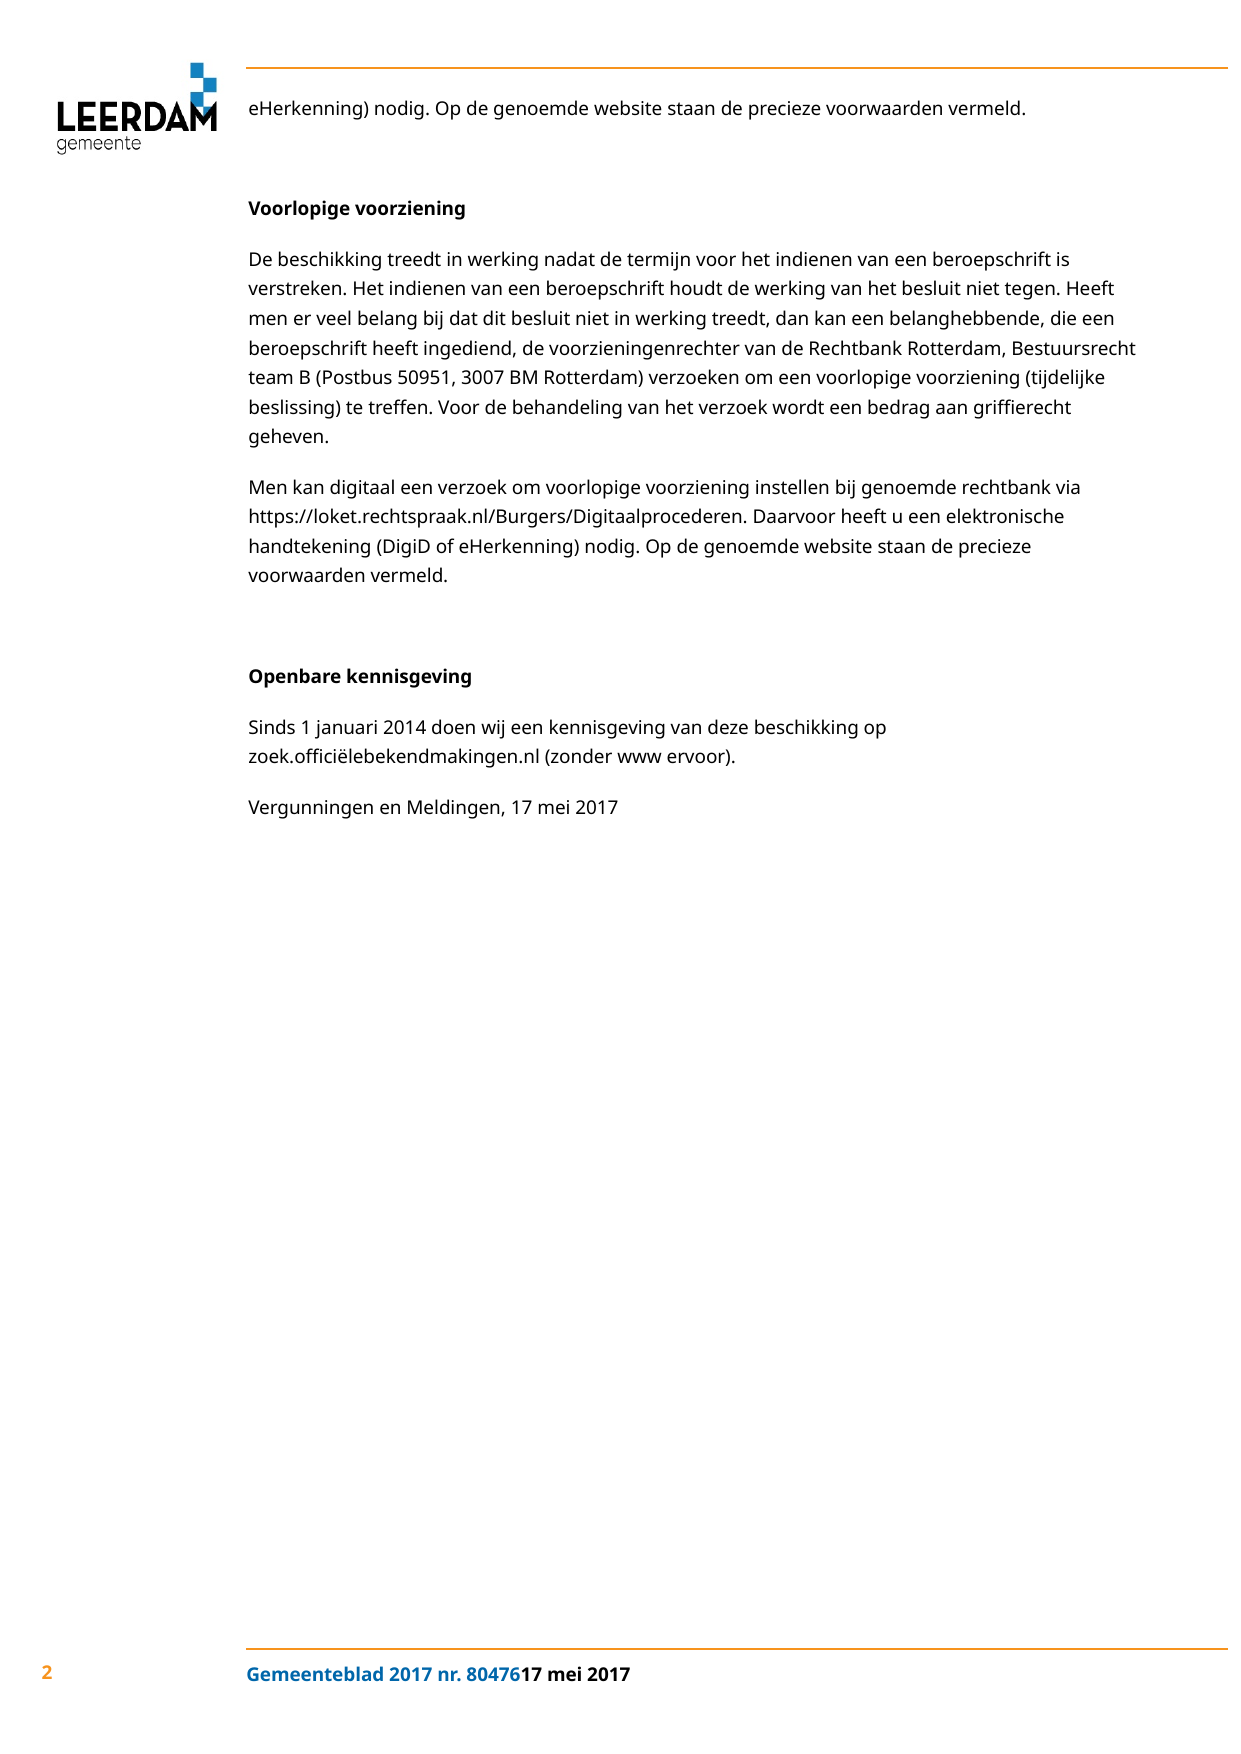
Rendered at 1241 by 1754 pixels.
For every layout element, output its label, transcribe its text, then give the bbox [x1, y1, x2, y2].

text Sinds 1 januari 2014 doen wij een kennisgeving van deze beschikking op zoek.officiëlebekendmakingen.nl (zonder www ervoor). [248, 714, 1152, 769]
text Men kan digitaal een verzoek om voorlopige voorziening instellen bij genoemde rechtbank via https://loket.rechtspraak.nl/Burgers/Digitaalprocederen. Daarvoor heeft u een elektronische handtekening (DigiD of eHerkenning) nodig. Op de genoemde website staan de precieze voorwaarden vermeld. [248, 474, 1152, 588]
text Openbare kennisgeving [248, 663, 1152, 689]
text De beschikking treedt in werking nadat de termijn voor het indienen van een beroepschrift is verstreken. Het indienen van een beroepschrift houdt de werking van het besluit niet tegen. Heeft men er veel belang bij dat dit besluit niet in werking treedt, dan kan een belanghebbende, die een beroepschrift heeft ingediend, de voorzieningenrechter van de Rechtbank Rotterdam, Bestuursrecht team B (Postbus 50951, 3007 BM Rotterdam) verzoeken om een voorlopige voorziening (tijdelijke beslissing) te treffen. Voor de behandeling van het verzoek wordt een bedrag aan griffierecht geheven. [248, 246, 1152, 449]
text eHerkenning) nodig. Op de genoemde website staan de precieze voorwaarden vermeld. [248, 95, 1152, 121]
text Vergunningen en Meldingen, 17 mei 2017 [248, 794, 1152, 820]
picture [41, 47, 231, 172]
text Voorlopige voorziening [248, 196, 1152, 221]
